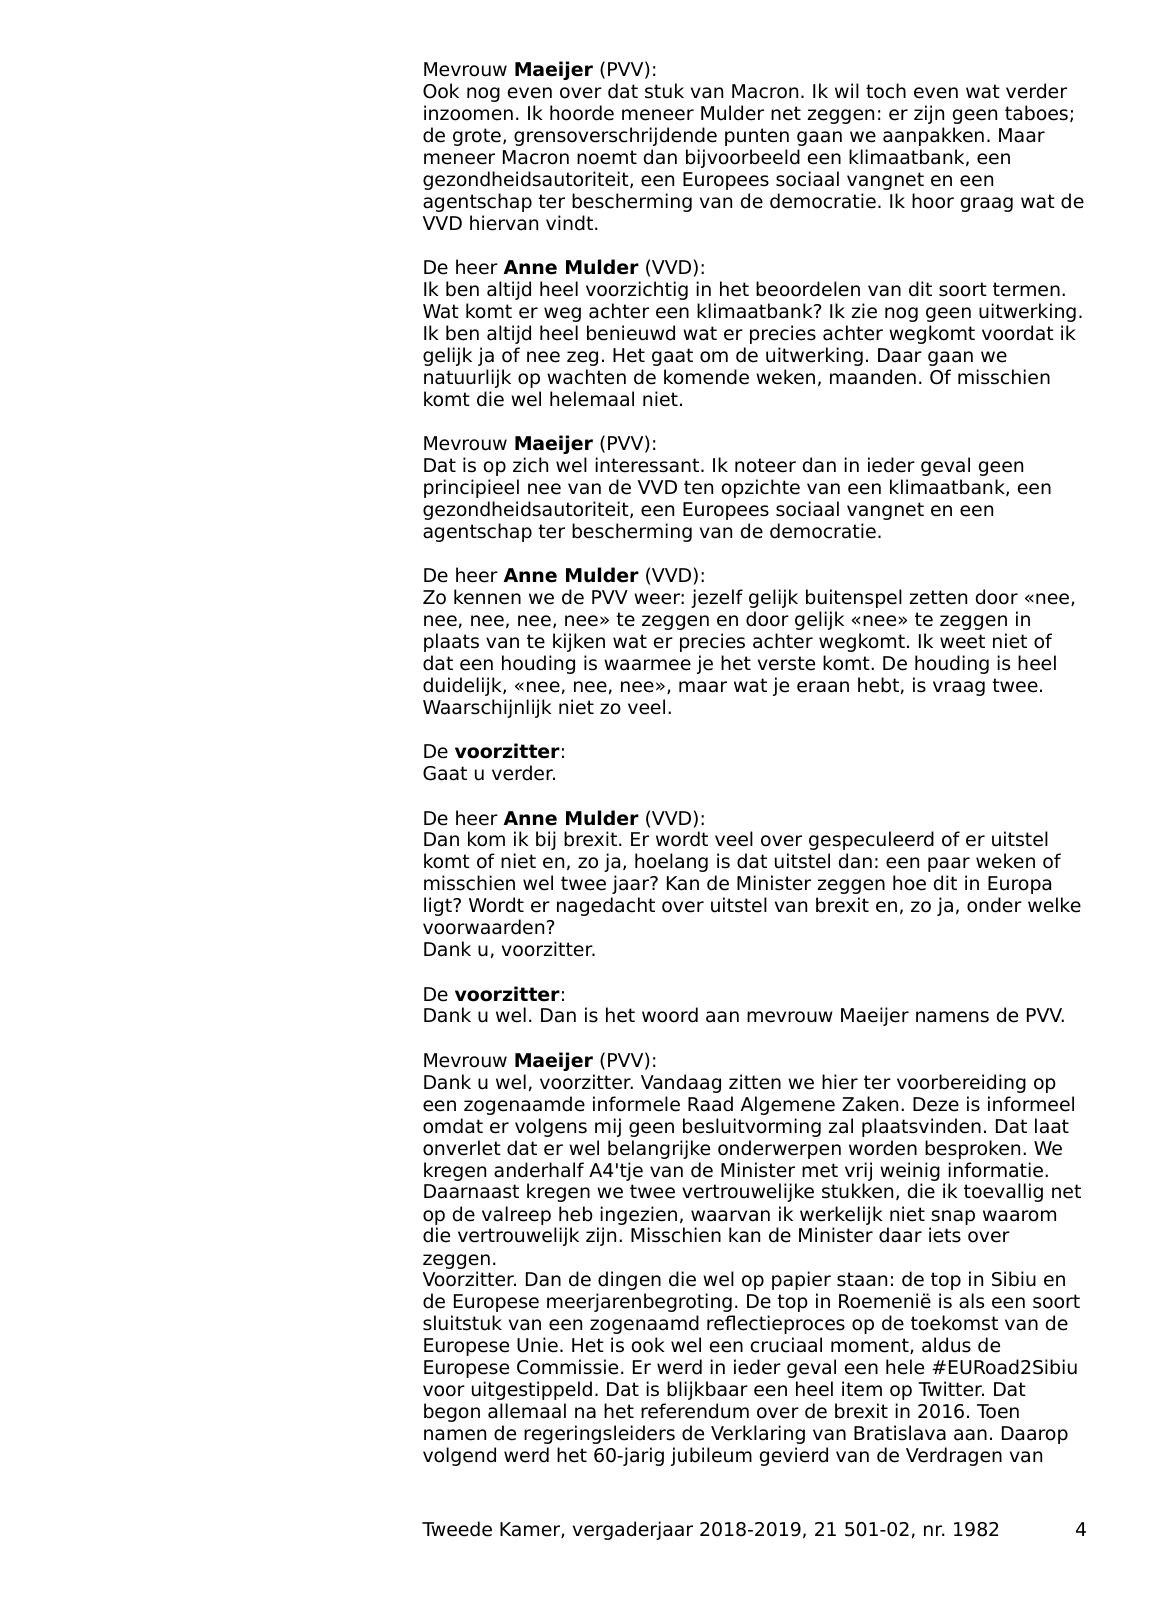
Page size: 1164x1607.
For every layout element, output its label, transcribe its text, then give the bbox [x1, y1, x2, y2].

text Mevrouw Maeijer (PVV): [422, 433, 1087, 455]
text Zo kennen we de PVV weer: jezelf gelijk buitenspel zetten door «nee, nee, nee, nee, nee» te zeggen en door gelijk «nee» te zeggen in plaats van te kijken wat er precies achter wegkomt. Ik weet niet of dat een houding is waarmee je het verste komt. De houding is heel duidelijk, «nee, nee, nee», maar wat je eraan hebt, is vraag twee. Waarschijnlijk niet zo veel. [422, 587, 1087, 719]
text Mevrouw Maeijer (PVV): [422, 1049, 1087, 1072]
text De heer Anne Mulder (VVD): [422, 257, 1087, 279]
text Dan kom ik bij brexit. Er wordt veel over gespeculeerd of er uitstel komt of niet en, zo ja, hoelang is dat uitstel dan: een paar weken of misschien wel twee jaar? Kan de Minister zeggen hoe dit in Europa ligt? Wordt er nagedacht over uitstel van brexit en, zo ja, onder welke voorwaarden? [422, 829, 1087, 939]
text Gaat u verder. [422, 763, 1087, 785]
text Dank u, voorzitter. [422, 939, 1087, 961]
text De heer Anne Mulder (VVD): [422, 807, 1087, 829]
text De voorzitter: [422, 741, 1087, 763]
text Dat is op zich wel interessant. Ik noteer dan in ieder geval geen principieel nee van de VVD ten opzichte van een klimaatbank, een gezondheidsautoriteit, een Europees sociaal vangnet en een agentschap ter bescherming van de democratie. [422, 455, 1087, 543]
text Ook nog even over dat stuk van Macron. Ik wil toch even wat verder inzoomen. Ik hoorde meneer Mulder net zeggen: er zijn geen taboes; de grote, grensoverschrijdende punten gaan we aanpakken. Maar meneer Macron noemt dan bijvoorbeeld een klimaatbank, een gezondheidsautoriteit, een Europees sociaal vangnet en een agentschap ter bescherming van de democratie. Ik hoor graag wat de VVD hiervan vindt. [422, 81, 1087, 235]
text Dank u wel, voorzitter. Vandaag zitten we hier ter voorbereiding op een zogenaamde informele Raad Algemene Zaken. Deze is informeel omdat er volgens mij geen besluitvorming zal plaatsvinden. Dat laat onverlet dat er wel belangrijke onderwerpen worden besproken. We kregen anderhalf A4'tje van de Minister met vrij weinig informatie. Daarnaast kregen we twee vertrouwelijke stukken, die ik toevallig net op de valreep heb ingezien, waarvan ik werkelijk niet snap waarom die vertrouwelijk zijn. Misschien kan de Minister daar iets over zeggen. [422, 1072, 1087, 1269]
text Ik ben altijd heel voorzichtig in het beoordelen van dit soort termen. Wat komt er weg achter een klimaatbank? Ik zie nog geen uitwerking. Ik ben altijd heel benieuwd wat er precies achter wegkomt voordat ik gelijk ja of nee zeg. Het gaat om de uitwerking. Daar gaan we natuurlijk op wachten de komende weken, maanden. Of misschien komt die wel helemaal niet. [422, 279, 1087, 411]
text De heer Anne Mulder (VVD): [422, 565, 1087, 587]
text Dank u wel. Dan is het woord aan mevrouw Maeijer namens de PVV. [422, 1005, 1087, 1027]
text Mevrouw Maeijer (PVV): [422, 59, 1087, 81]
text Voorzitter. Dan de dingen die wel op papier staan: de top in Sibiu en de Europese meerjarenbegroting. De top in Roemenië is als een soort sluitstuk van een zogenaamd reflectieproces op de toekomst van de Europese Unie. Het is ook wel een cruciaal moment, aldus de Europese Commissie. Er werd in ieder geval een hele #EURoad2Sibiu voor uitgestippeld. Dat is blijkbaar een heel item op Twitter. Dat begon allemaal na het referendum over de brexit in 2016. Toen namen de regeringsleiders de Verklaring van Bratislava aan. Daarop volgend werd het 60-jarig jubileum gevierd van de Verdragen van [422, 1269, 1087, 1467]
text De voorzitter: [422, 983, 1087, 1005]
